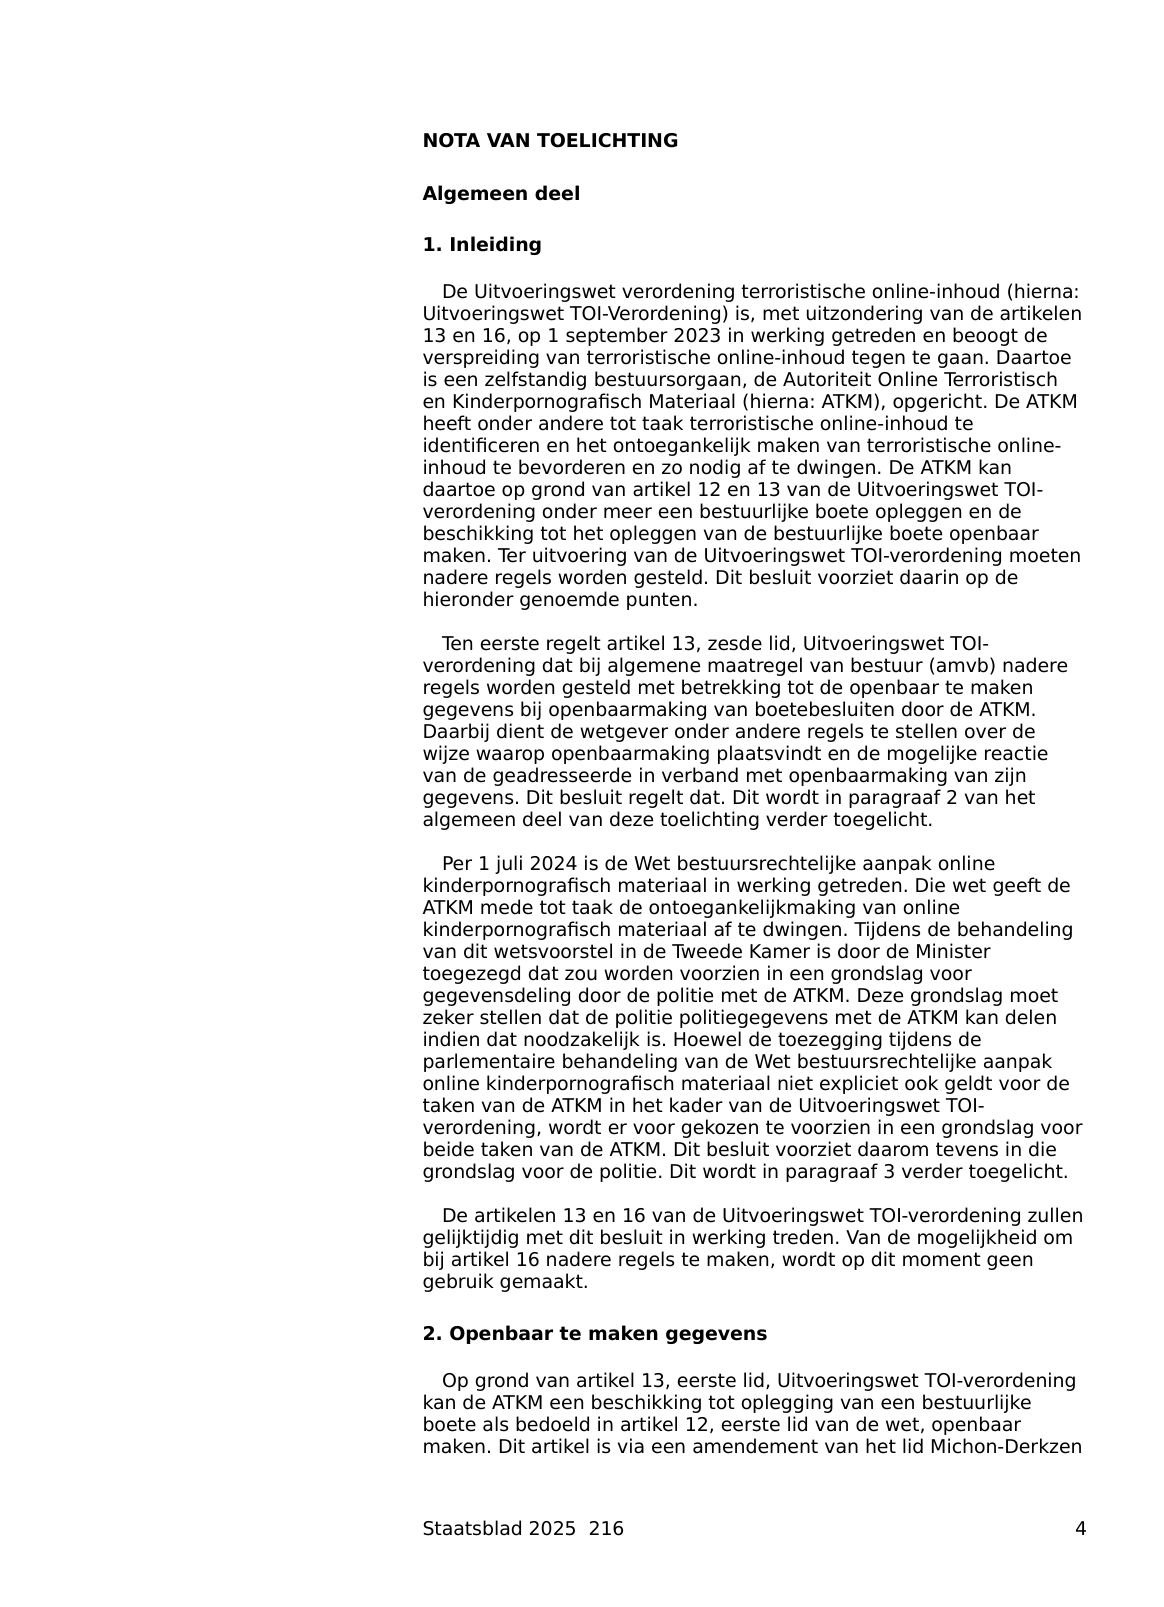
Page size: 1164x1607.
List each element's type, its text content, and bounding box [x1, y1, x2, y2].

subtitle NOTA VAN TOELICHTING [422, 130, 1087, 152]
text De Uitvoeringswet verordening terroristische online-inhoud (hierna: Uitvoeringswet TOI-Verordening) is, met uitzondering van de artikelen 13 en 16, op 1 september 2023 in werking getreden en beoogt de verspreiding van terroristische online-inhoud tegen te gaan. Daartoe is een zelfstandig bestuursorgaan, de Autoriteit Online Terroristisch en Kinderpornografisch Materiaal (hierna: ATKM), opgericht. De ATKM heeft onder andere tot taak terroristische online-inhoud te identificeren en het ontoegankelijk maken van terroristische online-inhoud te bevorderen en zo nodig af te dwingen. De ATKM kan daartoe op grond van artikel 12 en 13 van de Uitvoeringswet TOI-verordening onder meer een bestuurlijke boete opleggen en de beschikking tot het opleggen van de bestuurlijke boete openbaar maken. Ter uitvoering van de Uitvoeringswet TOI-verordening moeten nadere regels worden gesteld. Dit besluit voorziet daarin op de hieronder genoemde punten. [422, 281, 1087, 611]
text De artikelen 13 en 16 van de Uitvoeringswet TOI-verordening zullen gelijktijdig met dit besluit in werking treden. Van de mogelijkheid om bij artikel 16 nadere regels te maken, wordt op dit moment geen gebruik gemaakt. [422, 1205, 1087, 1293]
subtitle Algemeen deel [422, 182, 1087, 204]
text Per 1 juli 2024 is de Wet bestuursrechtelijke aanpak online kinderpornografisch materiaal in werking getreden. Die wet geeft de ATKM mede tot taak de ontoegankelijkmaking van online kinderpornografisch materiaal af te dwingen. Tijdens de behandeling van dit wetsvoorstel in de Tweede Kamer is door de Minister toegezegd dat zou worden voorzien in een grondslag voor gegevensdeling door de politie met de ATKM. Deze grondslag moet zeker stellen dat de politie politiegegevens met de ATKM kan delen indien dat noodzakelijk is. Hoewel de toezegging tijdens de parlementaire behandeling van de Wet bestuursrechtelijke aanpak online kinderpornografisch materiaal niet expliciet ook geldt voor de taken van de ATKM in het kader van de Uitvoeringswet TOI-verordening, wordt er voor gekozen te voorzien in een grondslag voor beide taken van de ATKM. Dit besluit voorziet daarom tevens in die grondslag voor de politie. Dit wordt in paragraaf 3 verder toegelicht. [422, 853, 1087, 1183]
subtitle 2. Openbaar te maken gegevens [422, 1323, 1087, 1345]
text Op grond van artikel 13, eerste lid, Uitvoeringswet TOI-verordening kan de ATKM een beschikking tot oplegging van een bestuurlijke boete als bedoeld in artikel 12, eerste lid van de wet, openbaar maken. Dit artikel is via een amendement van het lid Michon-Derkzen [422, 1370, 1087, 1458]
text Ten eerste regelt artikel 13, zesde lid, Uitvoeringswet TOI-verordening dat bij algemene maatregel van bestuur (amvb) nadere regels worden gesteld met betrekking tot de openbaar te maken gegevens bij openbaarmaking van boetebesluiten door de ATKM. Daarbij dient de wetgever onder andere regels te stellen over de wijze waarop openbaarmaking plaatsvindt en de mogelijke reactie van de geadresseerde in verband met openbaarmaking van zijn gegevens. Dit besluit regelt dat. Dit wordt in paragraaf 2 van het algemeen deel van deze toelichting verder toegelicht. [422, 633, 1087, 831]
subtitle 1. Inleiding [422, 234, 1087, 256]
